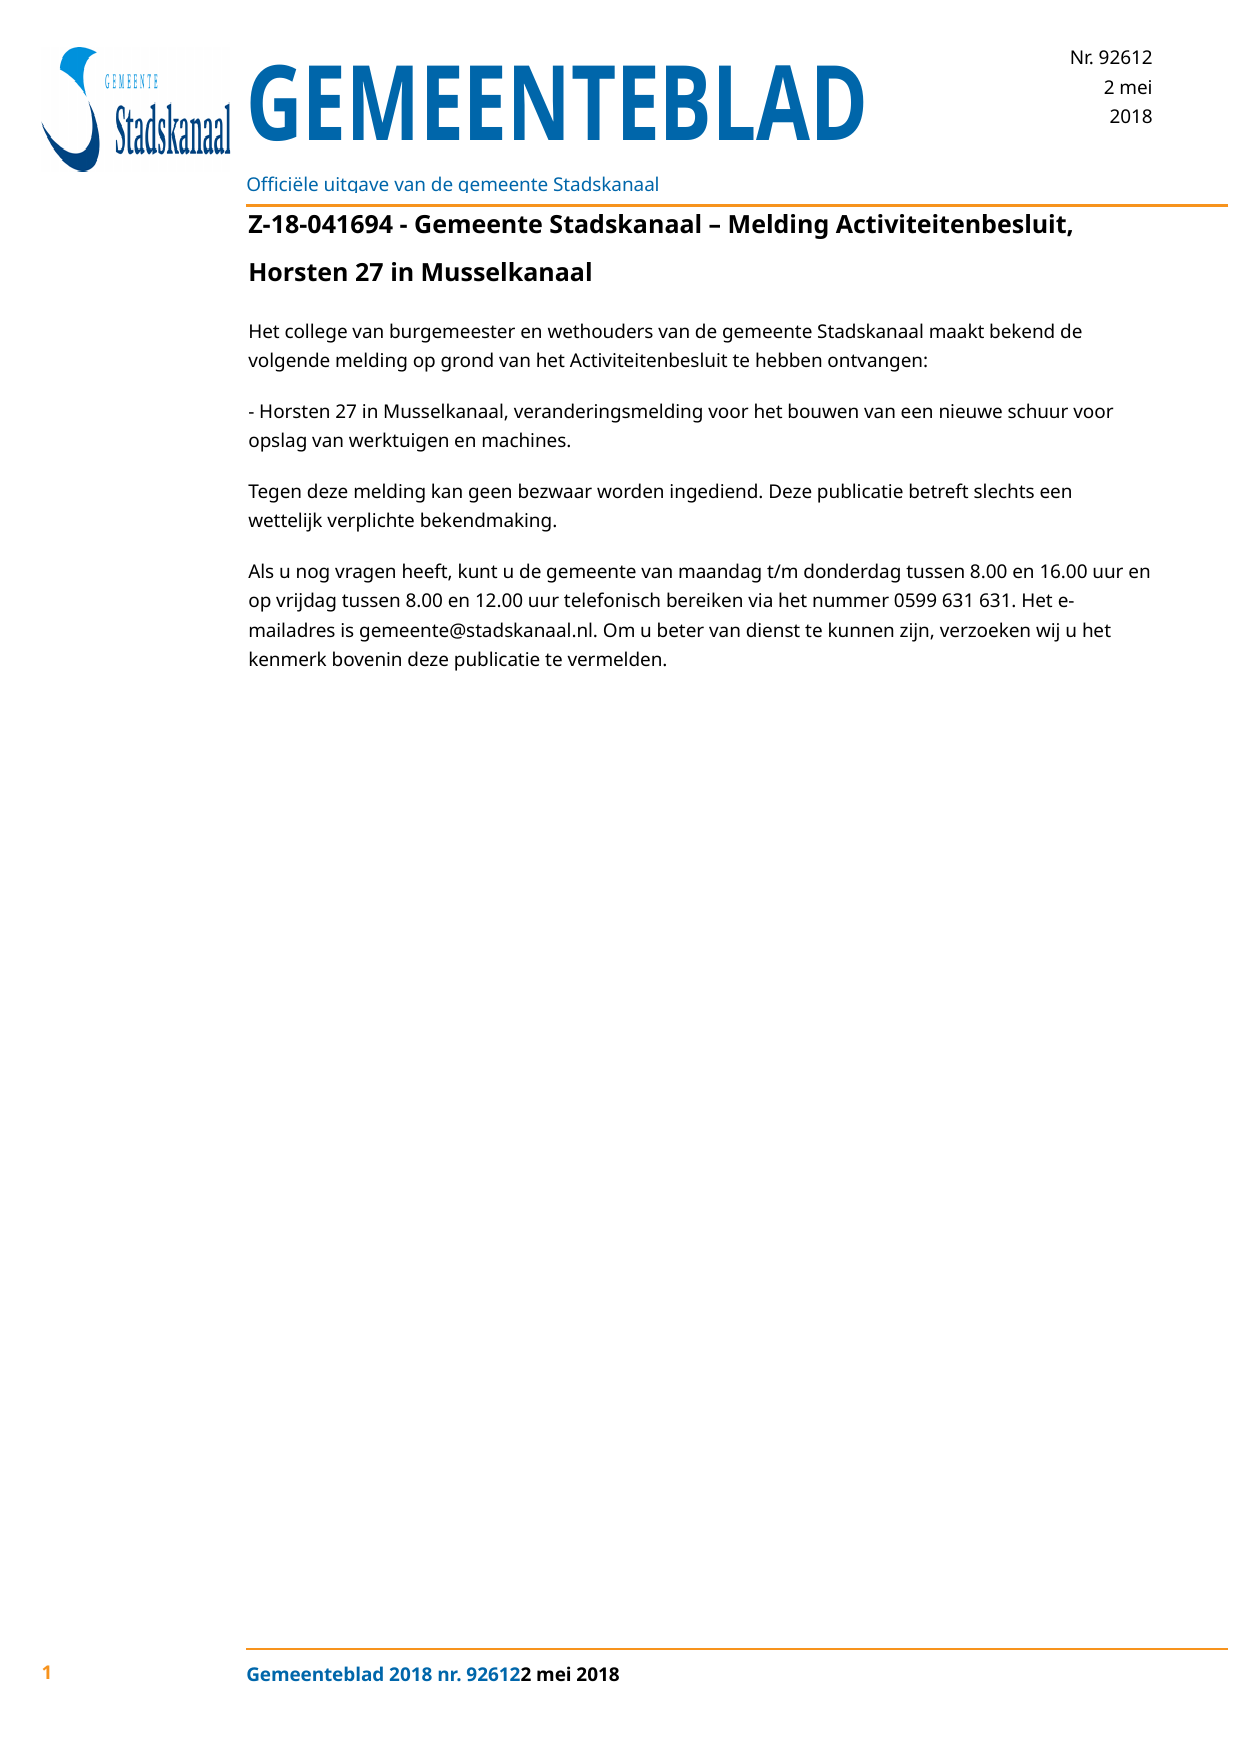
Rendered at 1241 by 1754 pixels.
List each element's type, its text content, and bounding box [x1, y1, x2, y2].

text - Horsten 27 in Musselkanaal, veranderingsmelding voor het bouwen van een nieuwe schuur voor opslag van werktuigen en machines. [248, 398, 1152, 453]
picture [41, 47, 231, 172]
text Z-18-041694 - Gemeente Stadskanaal – Melding Activiteitenbesluit, Horsten 27 in Musselkanaal [248, 207, 1152, 288]
text Tegen deze melding kan geen bezwaar worden ingediend. Deze publicatie betreft slechts een wettelijk verplichte bekendmaking. [248, 478, 1152, 533]
text Als u nog vragen heeft, kunt u de gemeente van maandag t/m donderdag tussen 8.00 en 16.00 uur en op vrijdag tussen 8.00 en 12.00 uur telefonisch bereiken via het nummer 0599 631 631. Het e-mailadres is gemeente@stadskanaal.nl. Om u beter van dienst te kunnen zijn, verzoeken wij u het kenmerk bovenin deze publicatie te vermelden. [248, 558, 1152, 672]
text Het college van burgemeester en wethouders van de gemeente Stadskanaal maakt bekend de volgende melding op grond van het Activiteitenbesluit te hebben ontvangen: [248, 318, 1152, 373]
